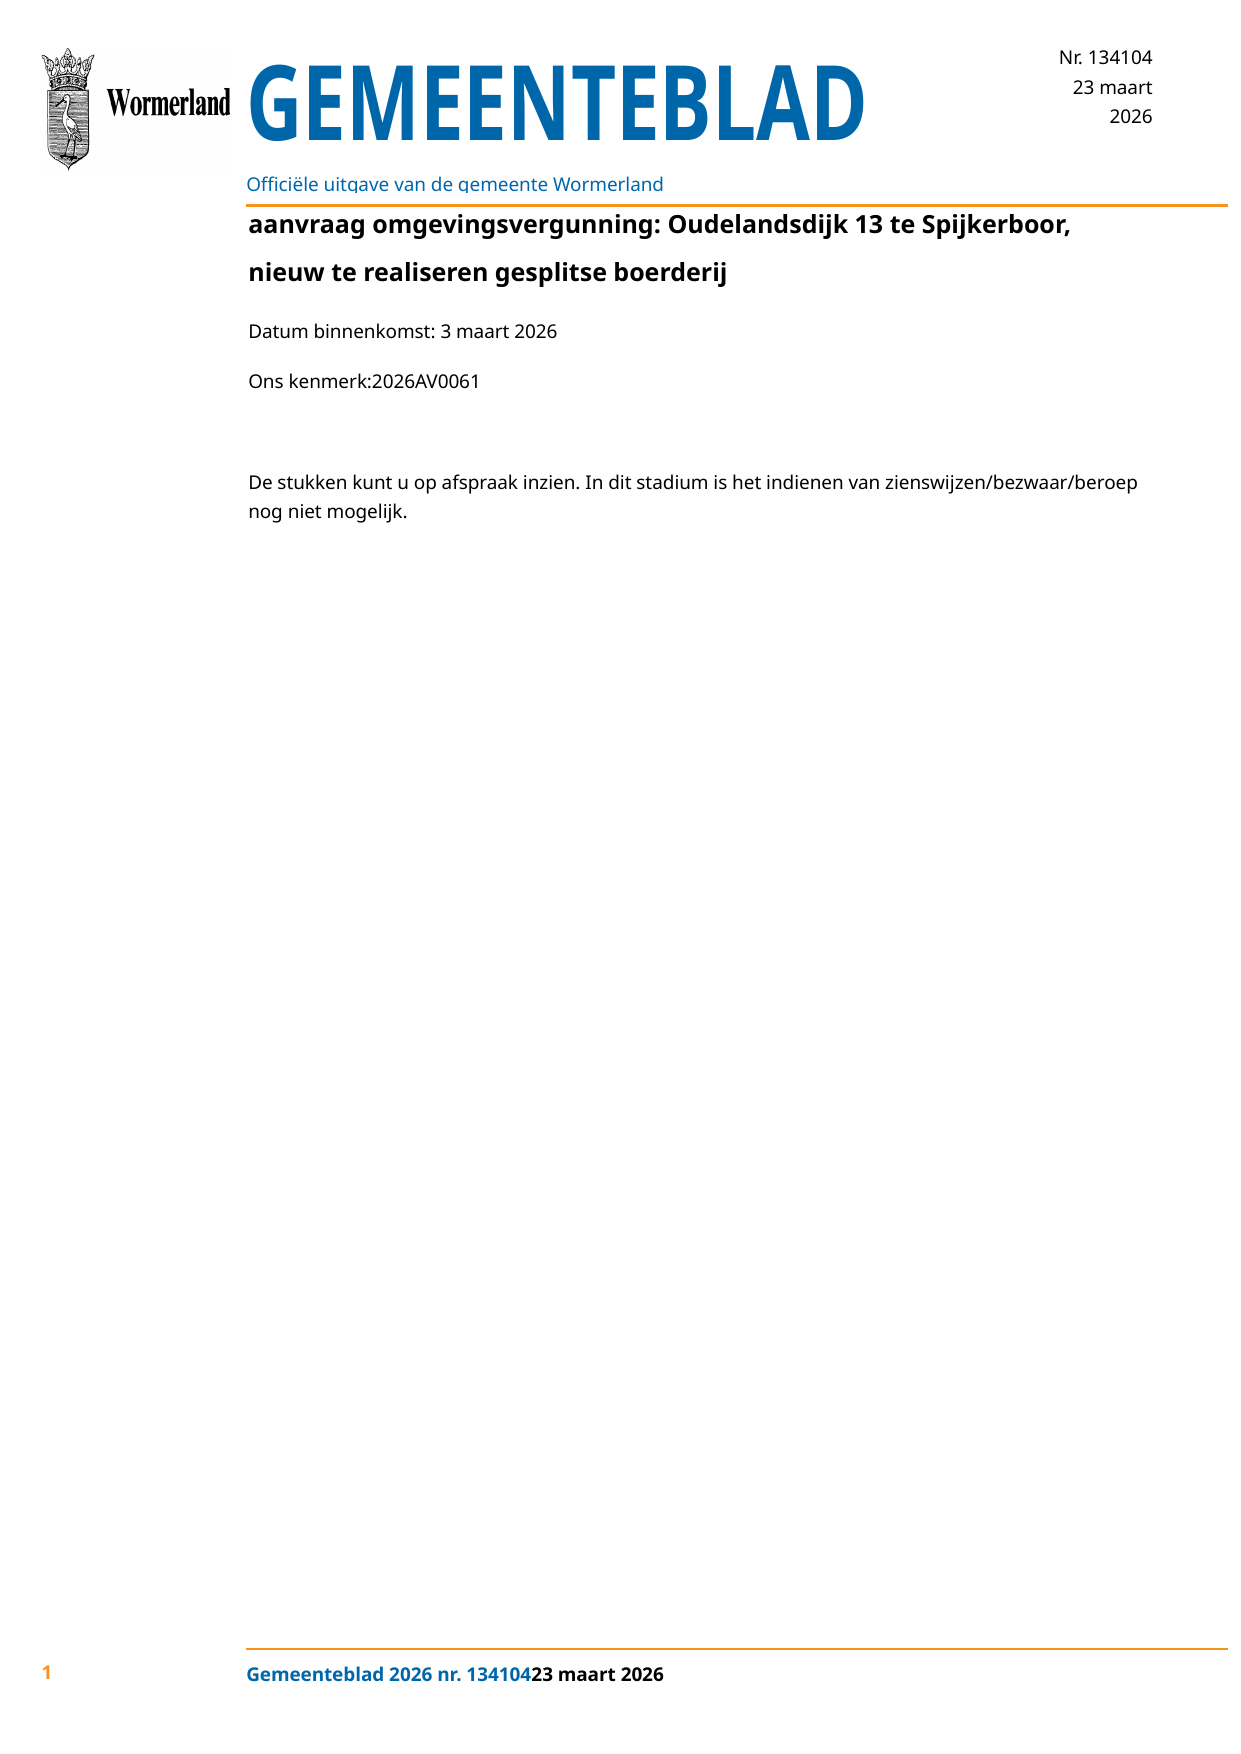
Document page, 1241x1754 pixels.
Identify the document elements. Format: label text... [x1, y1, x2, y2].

text aanvraag omgevingsvergunning: Oudelandsdijk 13 te Spijkerboor, nieuw te realiseren gesplitse boerderij [248, 207, 1152, 288]
text Ons kenmerk:2026AV0061 [248, 368, 1152, 394]
text Datum binnenkomst: 3 maart 2026 [248, 318, 1152, 344]
picture [41, 47, 231, 172]
text De stukken kunt u op afspraak inzien. In dit stadium is het indienen van zienswijzen/bezwaar/beroep nog niet mogelijk. [248, 469, 1152, 524]
